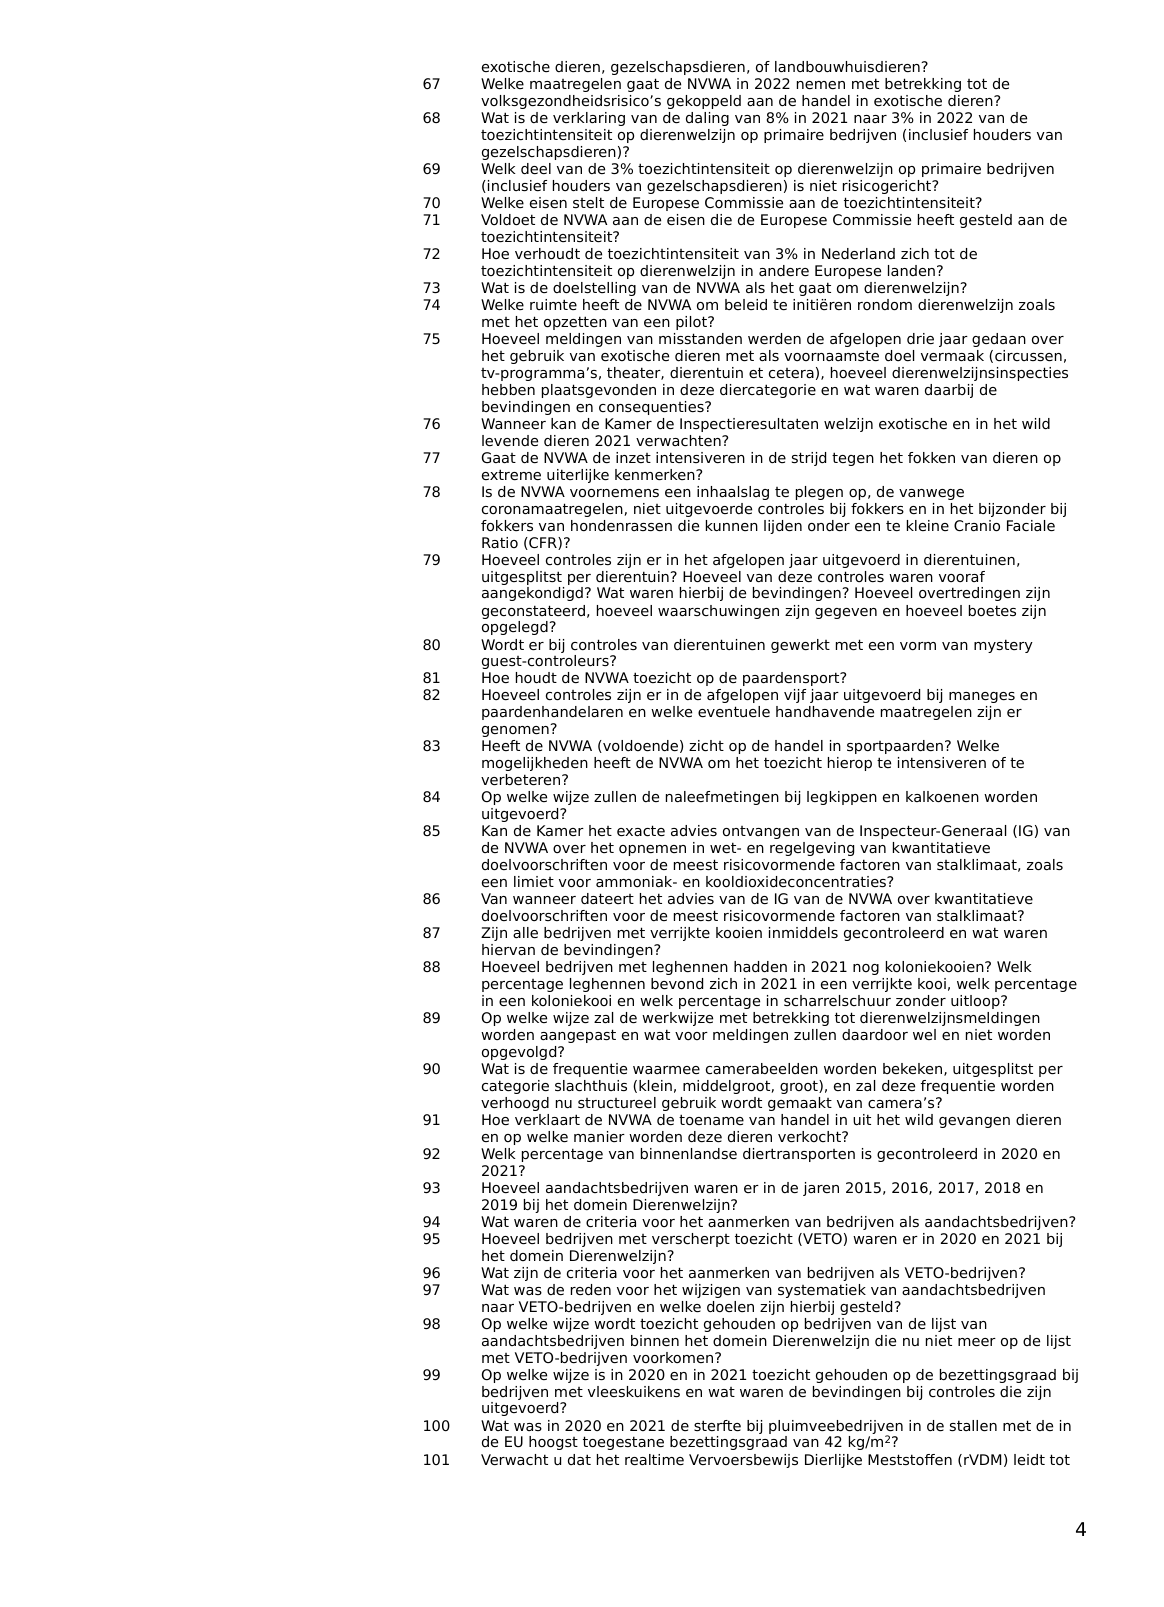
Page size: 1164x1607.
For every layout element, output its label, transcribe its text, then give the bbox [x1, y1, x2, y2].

table_cell 100 [422, 1418, 475, 1451]
table_cell 74 [422, 297, 475, 331]
table_cell 73 [422, 280, 475, 297]
table_cell exotische dieren, gezelschapsdieren, of landbouwhuisdieren? [475, 59, 1087, 76]
table_cell Hoeveel aandachtsbedrijven waren er in de jaren 2015, 2016, 2017, 2018 en 2019 bij het domein Dierenwelzijn? [475, 1180, 1087, 1214]
table_cell Hoe verklaart de NVWA de toename van handel in uit het wild gevangen dieren en op welke manier worden deze dieren verkocht? [475, 1112, 1087, 1146]
table_cell Wat is de doelstelling van de NVWA als het gaat om dierenwelzijn? [475, 280, 1087, 297]
table_cell 82 [422, 687, 475, 738]
table_cell 87 [422, 925, 475, 959]
table_cell 93 [422, 1180, 475, 1214]
table_cell Wat was in 2020 en 2021 de sterfte bij pluimveebedrijven in de stallen met de in de EU hoogst toegestane bezettingsgraad van 42 kg/m2? [475, 1418, 1087, 1451]
table_cell 69 [422, 161, 475, 195]
table_cell Voldoet de NVWA aan de eisen die de Europese Commissie heeft gesteld aan de toezichtintensiteit? [475, 212, 1087, 246]
table_cell Gaat de NVWA de inzet intensiveren in de strijd tegen het fokken van dieren op extreme uiterlijke kenmerken? [475, 450, 1087, 483]
table_cell 78 [422, 484, 475, 551]
table_cell 83 [422, 738, 475, 789]
table_cell Op welke wijze zullen de naleefmetingen bij legkippen en kalkoenen worden uitgevoerd? [475, 789, 1087, 823]
table_cell Welk deel van de 3% toezichtintensiteit op dierenwelzijn op primaire bedrijven (inclusief houders van gezelschapsdieren) is niet risicogericht? [475, 161, 1087, 195]
table_cell 90 [422, 1061, 475, 1112]
table_cell Op welke wijze zal de werkwijze met betrekking tot dierenwelzijnsmeldingen worden aangepast en wat voor meldingen zullen daardoor wel en niet worden opgevolgd? [475, 1010, 1087, 1061]
table_cell Hoeveel controles zijn er in het afgelopen jaar uitgevoerd in dierentuinen, uitgesplitst per dierentuin? Hoeveel van deze controles waren vooraf aangekondigd? Wat waren hierbij de bevindingen? Hoeveel overtredingen zijn geconstateerd, hoeveel waarschuwingen zijn gegeven en hoeveel boetes zijn opgelegd? [475, 551, 1087, 636]
table_cell Op welke wijze wordt toezicht gehouden op bedrijven van de lijst van aandachtsbedrijven binnen het domein Dierenwelzijn die nu niet meer op de lijst met VETO-bedrijven voorkomen? [475, 1316, 1087, 1366]
table_cell [422, 59, 475, 76]
table_cell 98 [422, 1316, 475, 1366]
table_cell 88 [422, 959, 475, 1010]
table_cell 76 [422, 416, 475, 449]
table_cell Hoeveel bedrijven met leghennen hadden in 2021 nog koloniekooien? Welk percentage leghennen bevond zich in 2021 in een verrijkte kooi, welk percentage in een koloniekooi en welk percentage in scharrelschuur zonder uitloop? [475, 959, 1087, 1010]
table_cell 89 [422, 1010, 475, 1061]
table_cell 80 [422, 636, 475, 670]
table_cell 101 [422, 1451, 475, 1468]
table_cell Wat zijn de criteria voor het aanmerken van bedrijven als VETO-bedrijven? [475, 1265, 1087, 1282]
table_cell 86 [422, 891, 475, 925]
table_cell 81 [422, 670, 475, 687]
table_cell Hoeveel meldingen van misstanden werden de afgelopen drie jaar gedaan over het gebruik van exotische dieren met als voornaamste doel vermaak (circussen, tv-programma’s, theater, dierentuin et cetera), hoeveel dierenwelzijnsinspecties hebben plaatsgevonden in deze diercategorie en wat waren daarbij de bevindingen en consequenties? [475, 331, 1087, 416]
table_cell 97 [422, 1282, 475, 1316]
table_cell 72 [422, 246, 475, 280]
table_cell Van wanneer dateert het advies van de IG van de NVWA over kwantitatieve doelvoorschriften voor de meest risicovormende factoren van stalklimaat? [475, 891, 1087, 925]
table_cell Welke ruimte heeft de NVWA om beleid te initiëren rondom dierenwelzijn zoals met het opzetten van een pilot? [475, 297, 1087, 331]
table_cell Wanneer kan de Kamer de Inspectieresultaten welzijn exotische en in het wild levende dieren 2021 verwachten? [475, 416, 1087, 449]
table_cell Wordt er bij controles van dierentuinen gewerkt met een vorm van mystery guest-controleurs? [475, 636, 1087, 670]
table_cell 67 [422, 76, 475, 110]
table_cell Hoeveel controles zijn er in de afgelopen vijf jaar uitgevoerd bij maneges en paardenhandelaren en welke eventuele handhavende maatregelen zijn er genomen? [475, 687, 1087, 738]
table_cell Wat is de frequentie waarmee camerabeelden worden bekeken, uitgesplitst per categorie slachthuis (klein, middelgroot, groot), en zal deze frequentie worden verhoogd nu structureel gebruik wordt gemaakt van camera’s? [475, 1061, 1087, 1112]
table_cell Hoe houdt de NVWA toezicht op de paardensport? [475, 670, 1087, 687]
table_cell 79 [422, 551, 475, 636]
table_cell Hoeveel bedrijven met verscherpt toezicht (VETO) waren er in 2020 en 2021 bij het domein Dierenwelzijn? [475, 1231, 1087, 1264]
table_cell Kan de Kamer het exacte advies ontvangen van de Inspecteur-Generaal (IG) van de NVWA over het opnemen in wet- en regelgeving van kwantitatieve doelvoorschriften voor de meest risicovormende factoren van stalklimaat, zoals een limiet voor ammoniak- en kooldioxideconcentraties? [475, 823, 1087, 891]
table_cell 70 [422, 195, 475, 212]
table_cell 95 [422, 1231, 475, 1264]
table_cell 68 [422, 110, 475, 161]
table_cell 96 [422, 1265, 475, 1282]
table_cell Welke eisen stelt de Europese Commissie aan de toezichtintensiteit? [475, 195, 1087, 212]
table_cell 92 [422, 1146, 475, 1180]
table_cell Hoe verhoudt de toezichtintensiteit van 3% in Nederland zich tot de toezichtintensiteit op dierenwelzijn in andere Europese landen? [475, 246, 1087, 280]
table_cell Zijn alle bedrijven met verrijkte kooien inmiddels gecontroleerd en wat waren hiervan de bevindingen? [475, 925, 1087, 959]
table_cell Wat was de reden voor het wijzigen van systematiek van aandachtsbedrijven naar VETO-bedrijven en welke doelen zijn hierbij gesteld? [475, 1282, 1087, 1316]
table_cell 77 [422, 450, 475, 483]
table_cell 99 [422, 1366, 475, 1417]
table_cell 84 [422, 789, 475, 823]
table_cell Wat waren de criteria voor het aanmerken van bedrijven als aandachtsbedrijven? [475, 1214, 1087, 1231]
table_cell Welk percentage van binnenlandse diertransporten is gecontroleerd in 2020 en 2021? [475, 1146, 1087, 1180]
table_cell 85 [422, 823, 475, 891]
table_cell Wat is de verklaring van de daling van 8% in 2021 naar 3% in 2022 van de toezichtintensiteit op dierenwelzijn op primaire bedrijven (inclusief houders van gezelschapsdieren)? [475, 110, 1087, 161]
table_cell 71 [422, 212, 475, 246]
table_cell Is de NVWA voornemens een inhaalslag te plegen op, de vanwege coronamaatregelen, niet uitgevoerde controles bij fokkers en in het bijzonder bij fokkers van hondenrassen die kunnen lijden onder een te kleine Cranio Faciale Ratio (CFR)? [475, 484, 1087, 551]
table_cell Verwacht u dat het realtime Vervoersbewijs Dierlijke Meststoffen (rVDM) leidt tot [475, 1451, 1087, 1468]
table_cell 94 [422, 1214, 475, 1231]
table_cell Welke maatregelen gaat de NVWA in 2022 nemen met betrekking tot de volksgezondheidsrisico’s gekoppeld aan de handel in exotische dieren? [475, 76, 1087, 110]
table_cell 75 [422, 331, 475, 416]
table_cell 91 [422, 1112, 475, 1146]
table_cell Heeft de NVWA (voldoende) zicht op de handel in sportpaarden? Welke mogelijkheden heeft de NVWA om het toezicht hierop te intensiveren of te verbeteren? [475, 738, 1087, 789]
table_cell Op welke wijze is in 2020 en in 2021 toezicht gehouden op de bezettingsgraad bij bedrijven met vleeskuikens en wat waren de bevindingen bij controles die zijn uitgevoerd? [475, 1366, 1087, 1417]
